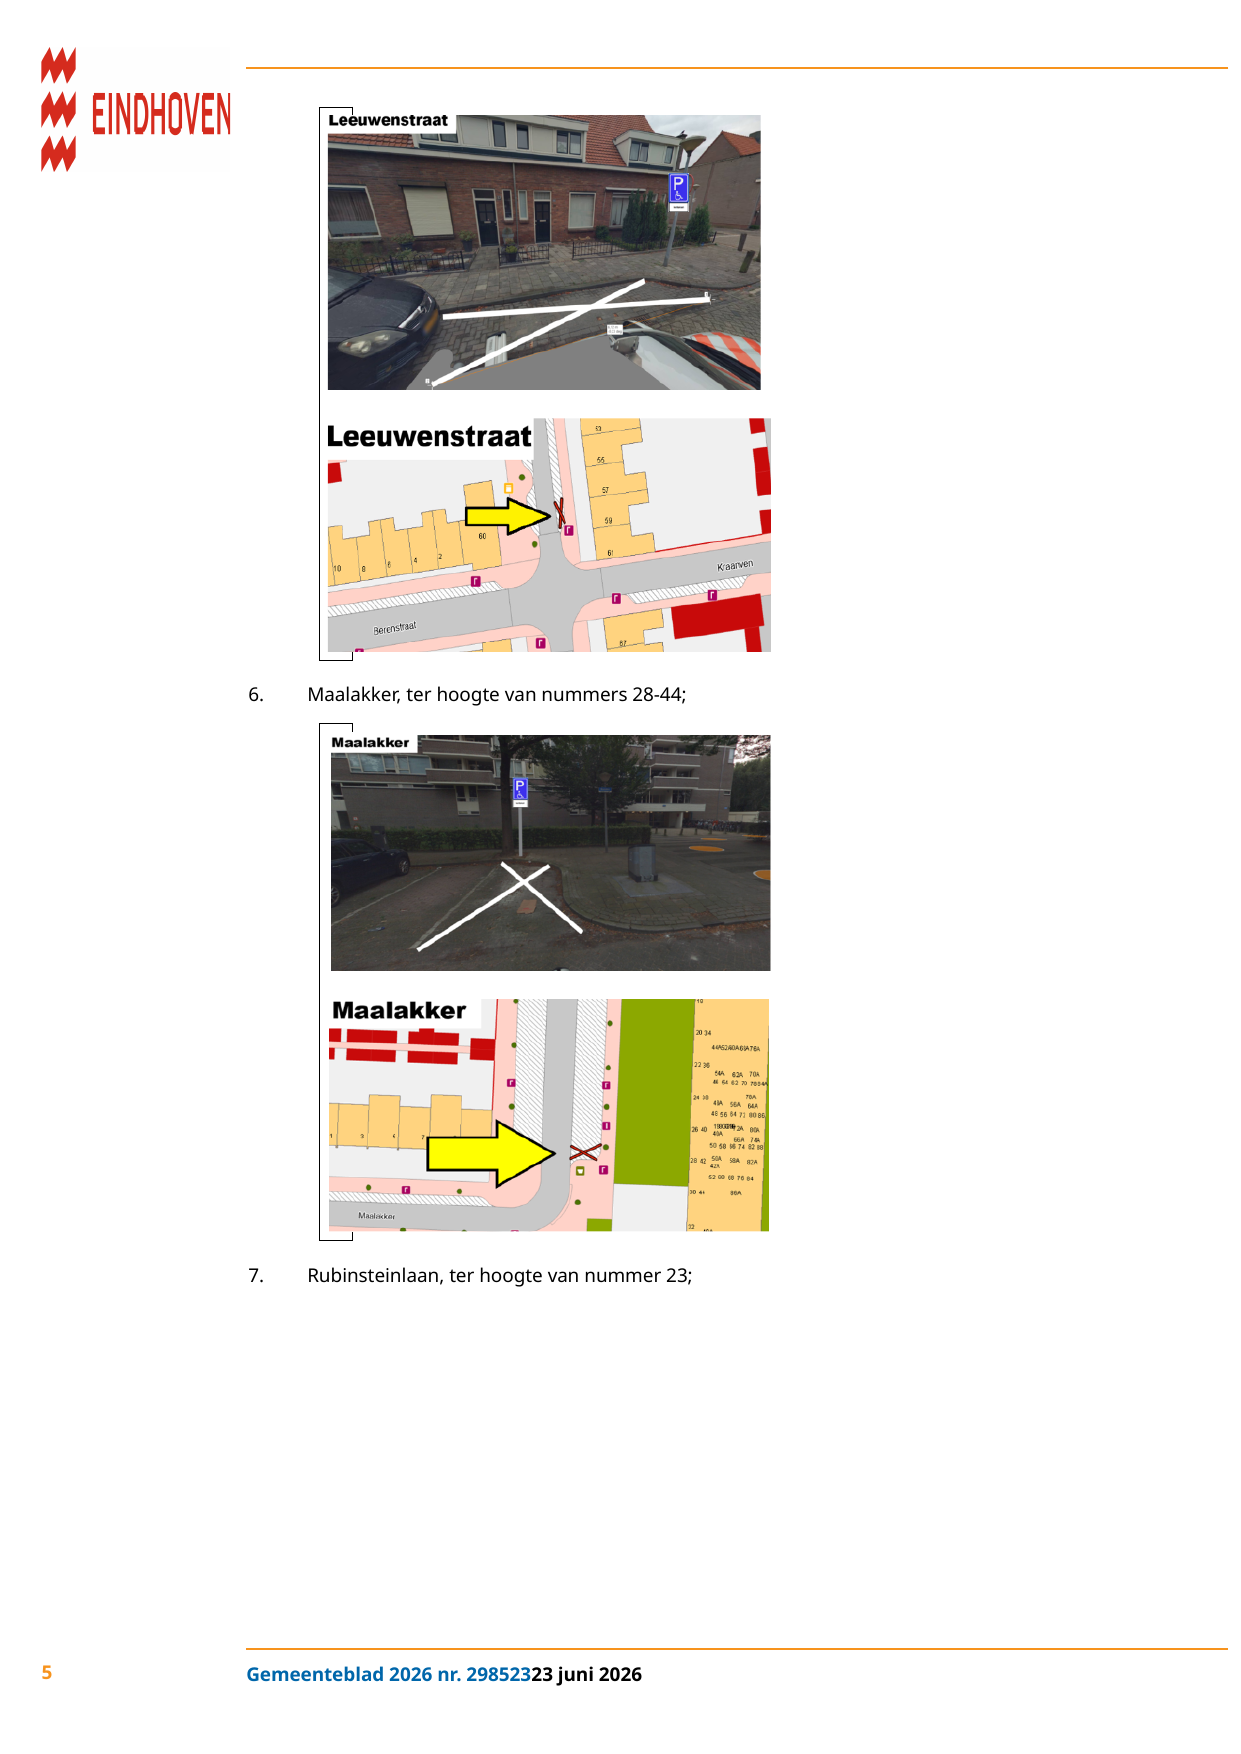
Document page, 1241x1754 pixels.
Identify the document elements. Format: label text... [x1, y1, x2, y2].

picture [327, 732, 771, 1232]
picture [327, 115, 771, 652]
list Maalakker, ter hoogte van nummers 28-44; [248, 682, 1152, 707]
picture [41, 47, 231, 172]
list Rubinsteinlaan, ter hoogte van nummer 23; [248, 1262, 1152, 1288]
